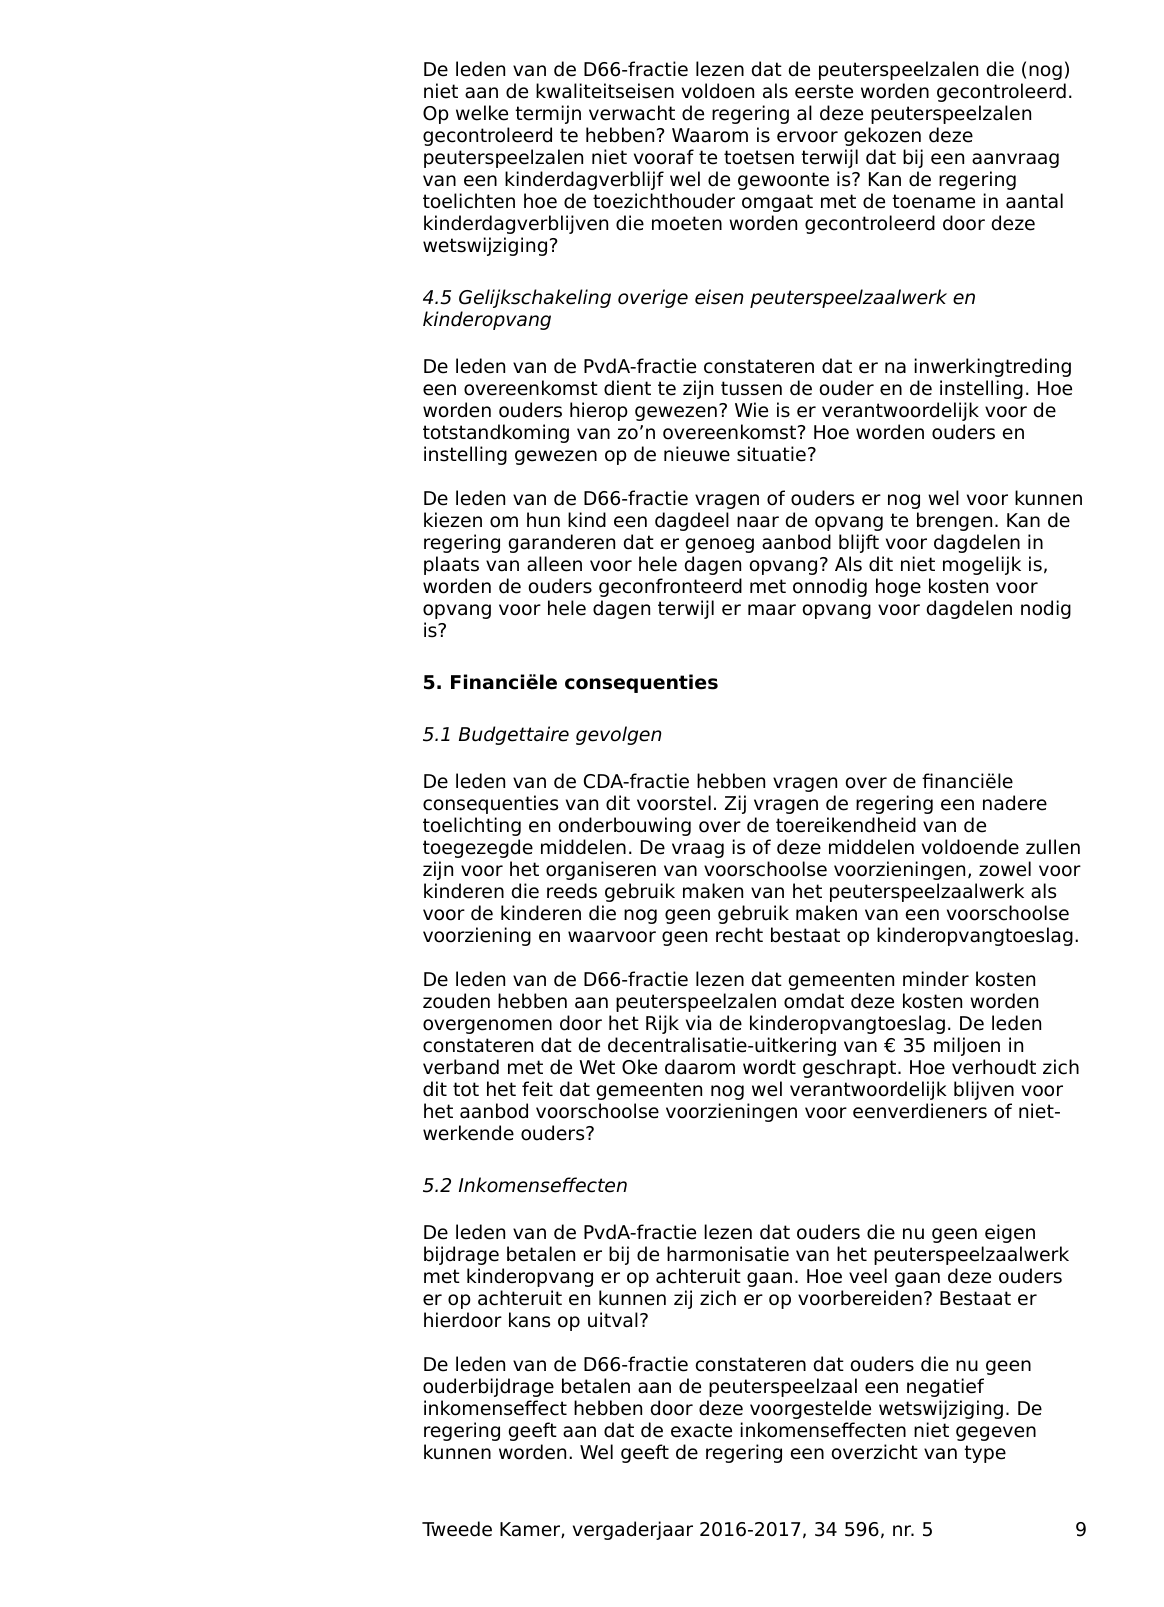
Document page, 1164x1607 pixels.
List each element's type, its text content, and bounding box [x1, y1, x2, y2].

subtitle 5.1 Budgettaire gevolgen [422, 724, 1087, 746]
text De leden van de D66-fractie constateren dat ouders die nu geen ouderbijdrage betalen aan de peuterspeelzaal een negatief inkomenseffect hebben door deze voorgestelde wetswijziging. De regering geeft aan dat de exacte inkomenseffecten niet gegeven kunnen worden. Wel geeft de regering een overzicht van type [422, 1354, 1087, 1463]
text De leden van de CDA-fractie hebben vragen over de financiële consequenties van dit voorstel. Zij vragen de regering een nadere toelichting en onderbouwing over de toereikendheid van de toegezegde middelen. De vraag is of deze middelen voldoende zullen zijn voor het organiseren van voorschoolse voorzieningen, zowel voor kinderen die reeds gebruik maken van het peuterspeelzaalwerk als voor de kinderen die nog geen gebruik maken van een voorschoolse voorziening en waarvoor geen recht bestaat op kinderopvangtoeslag. [422, 771, 1087, 947]
text De leden van de D66-fractie lezen dat gemeenten minder kosten zouden hebben aan peuterspeelzalen omdat deze kosten worden overgenomen door het Rijk via de kinderopvangtoeslag. De leden constateren dat de decentralisatie-uitkering van € 35 miljoen in verband met de Wet Oke daarom wordt geschrapt. Hoe verhoudt zich dit tot het feit dat gemeenten nog wel verantwoordelijk blijven voor het aanbod voorschoolse voorzieningen voor eenverdieners of niet-werkende ouders? [422, 969, 1087, 1144]
text De leden van de PvdA-fractie constateren dat er na inwerkingtreding een overeenkomst dient te zijn tussen de ouder en de instelling. Hoe worden ouders hierop gewezen? Wie is er verantwoordelijk voor de totstandkoming van zo’n overeenkomst? Hoe worden ouders en instelling gewezen op de nieuwe situatie? [422, 356, 1087, 466]
text De leden van de PvdA-fractie lezen dat ouders die nu geen eigen bijdrage betalen er bij de harmonisatie van het peuterspeelzaalwerk met kinderopvang er op achteruit gaan. Hoe veel gaan deze ouders er op achteruit en kunnen zij zich er op voorbereiden? Bestaat er hierdoor kans op uitval? [422, 1222, 1087, 1331]
subtitle 4.5 Gelijkschakeling overige eisen peuterspeelzaalwerk en kinderopvang [422, 287, 1087, 331]
text De leden van de D66-fractie lezen dat de peuterspeelzalen die (nog) niet aan de kwaliteitseisen voldoen als eerste worden gecontroleerd. Op welke termijn verwacht de regering al deze peuterspeelzalen gecontroleerd te hebben? Waarom is ervoor gekozen deze peuterspeelzalen niet vooraf te toetsen terwijl dat bij een aanvraag van een kinderdagverblijf wel de gewoonte is? Kan de regering toelichten hoe de toezichthouder omgaat met de toename in aantal kinderdagverblijven die moeten worden gecontroleerd door deze wetswijziging? [422, 59, 1087, 257]
text De leden van de D66-fractie vragen of ouders er nog wel voor kunnen kiezen om hun kind een dagdeel naar de opvang te brengen. Kan de regering garanderen dat er genoeg aanbod blijft voor dagdelen in plaats van alleen voor hele dagen opvang? Als dit niet mogelijk is, worden de ouders geconfronteerd met onnodig hoge kosten voor opvang voor hele dagen terwijl er maar opvang voor dagdelen nodig is? [422, 488, 1087, 642]
subtitle 5. Financiële consequenties [422, 672, 1087, 694]
subtitle 5.2 Inkomenseffecten [422, 1174, 1087, 1197]
